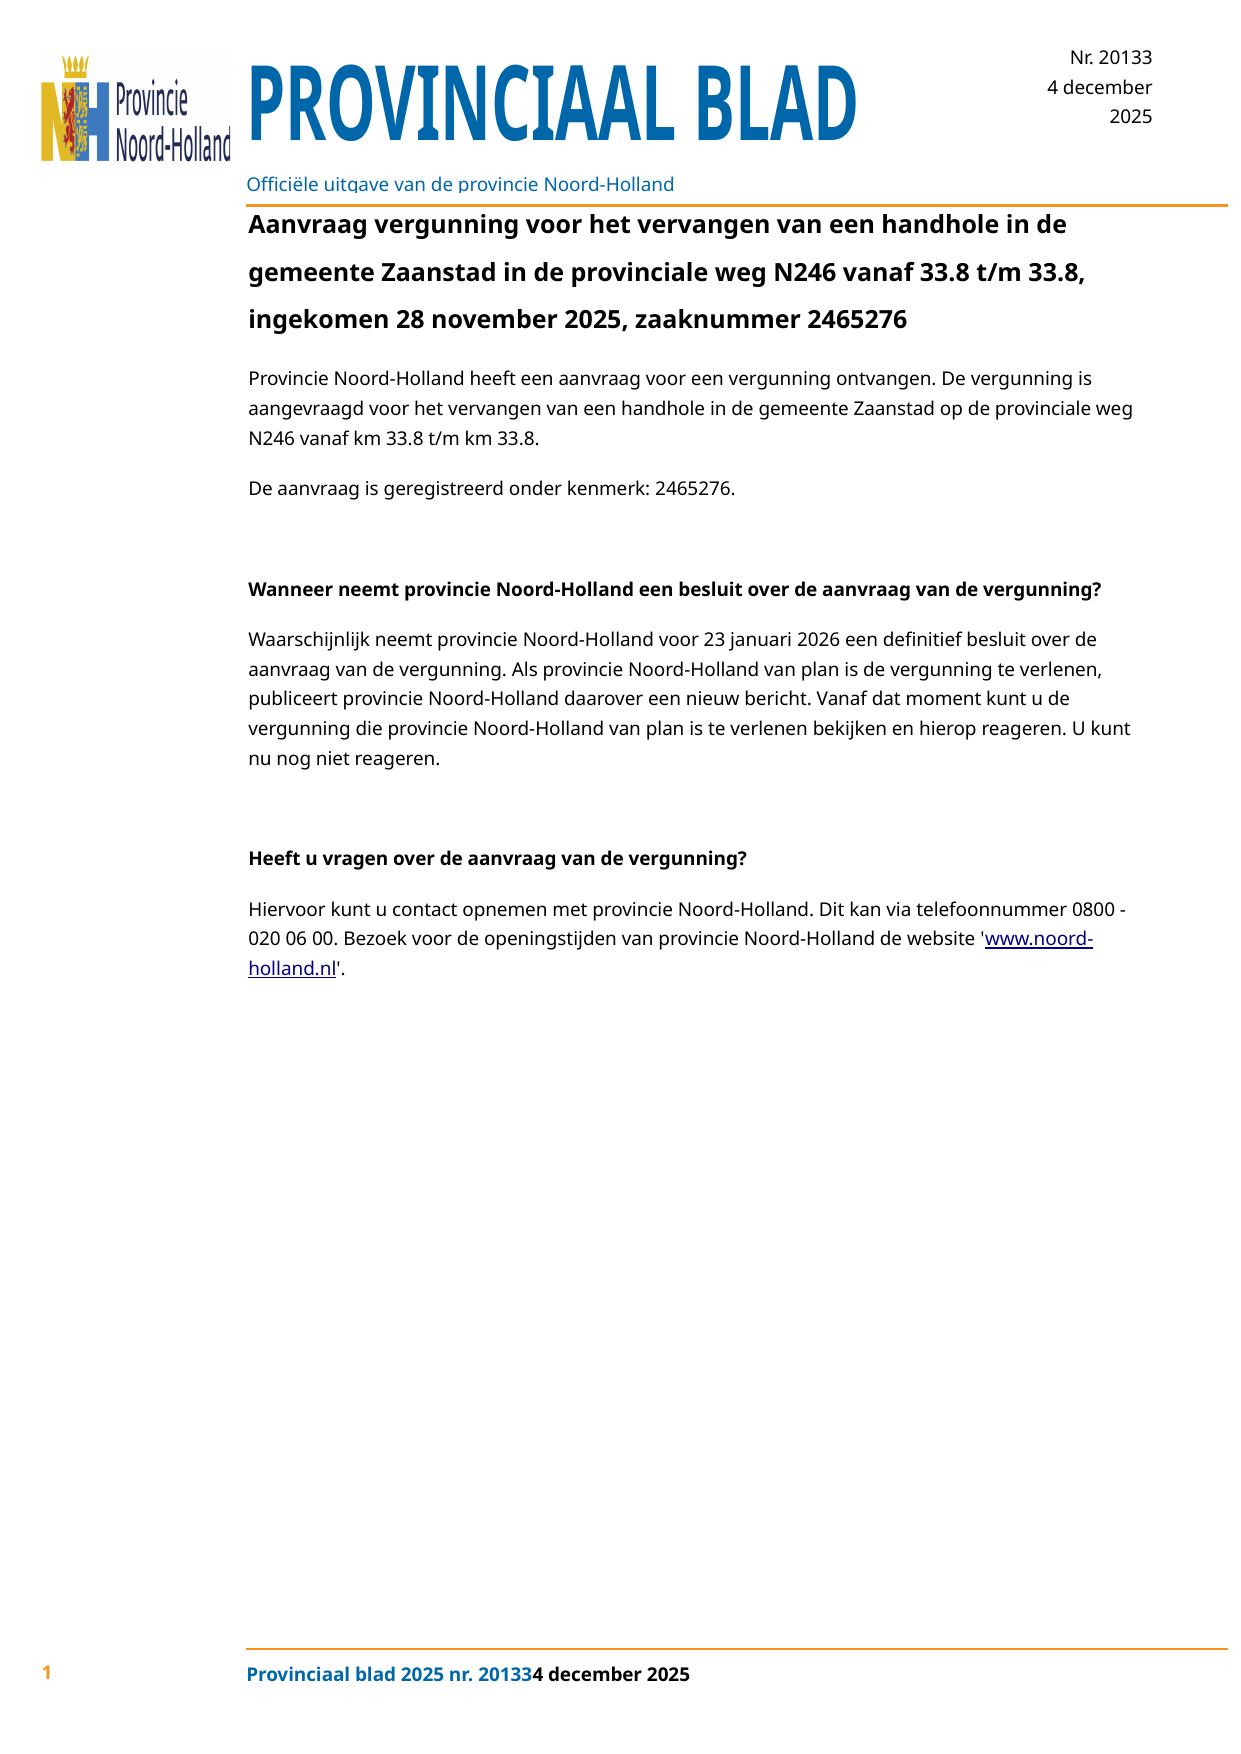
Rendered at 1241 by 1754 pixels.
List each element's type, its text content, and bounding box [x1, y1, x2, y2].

text Aanvraag vergunning voor het vervangen van een handhole in de gemeente Zaanstad in de provinciale weg N246 vanaf 33.8 t/m 33.8, ingekomen 28 november 2025, zaaknummer 2465276 [248, 207, 1152, 336]
text De aanvraag is geregistreerd onder kenmerk: 2465276. [248, 475, 1152, 501]
text Provincie Noord-Holland heeft een aanvraag voor een vergunning ontvangen. De vergunning is aangevraagd voor het vervangen van een handhole in de gemeente Zaanstad op de provinciale weg N246 vanaf km 33.8 t/m km 33.8. [248, 366, 1152, 450]
text Heeft u vragen over de aanvraag van de vergunning? [248, 846, 1152, 871]
text Hiervoor kunt u contact opnemen met provincie Noord-Holland. Dit kan via telefoonnummer 0800 - 020 06 00. Bezoek voor de openingstijden van provincie Noord-Holland de website 'www.noord-holland.nl'. [248, 896, 1152, 981]
text Waarschijnlijk neemt provincie Noord-Holland voor 23 januari 2026 een definitief besluit over de aanvraag van de vergunning. Als provincie Noord-Holland van plan is de vergunning te verlenen, publiceert provincie Noord-Holland daarover een nieuw bericht. Vanaf dat moment kunt u de vergunning die provincie Noord-Holland van plan is te verlenen bekijken en hierop reageren. U kunt nu nog niet reageren. [248, 626, 1152, 770]
picture [41, 47, 231, 172]
text Wanneer neemt provincie Noord-Holland een besluit over de aanvraag van de vergunning? [248, 576, 1152, 602]
